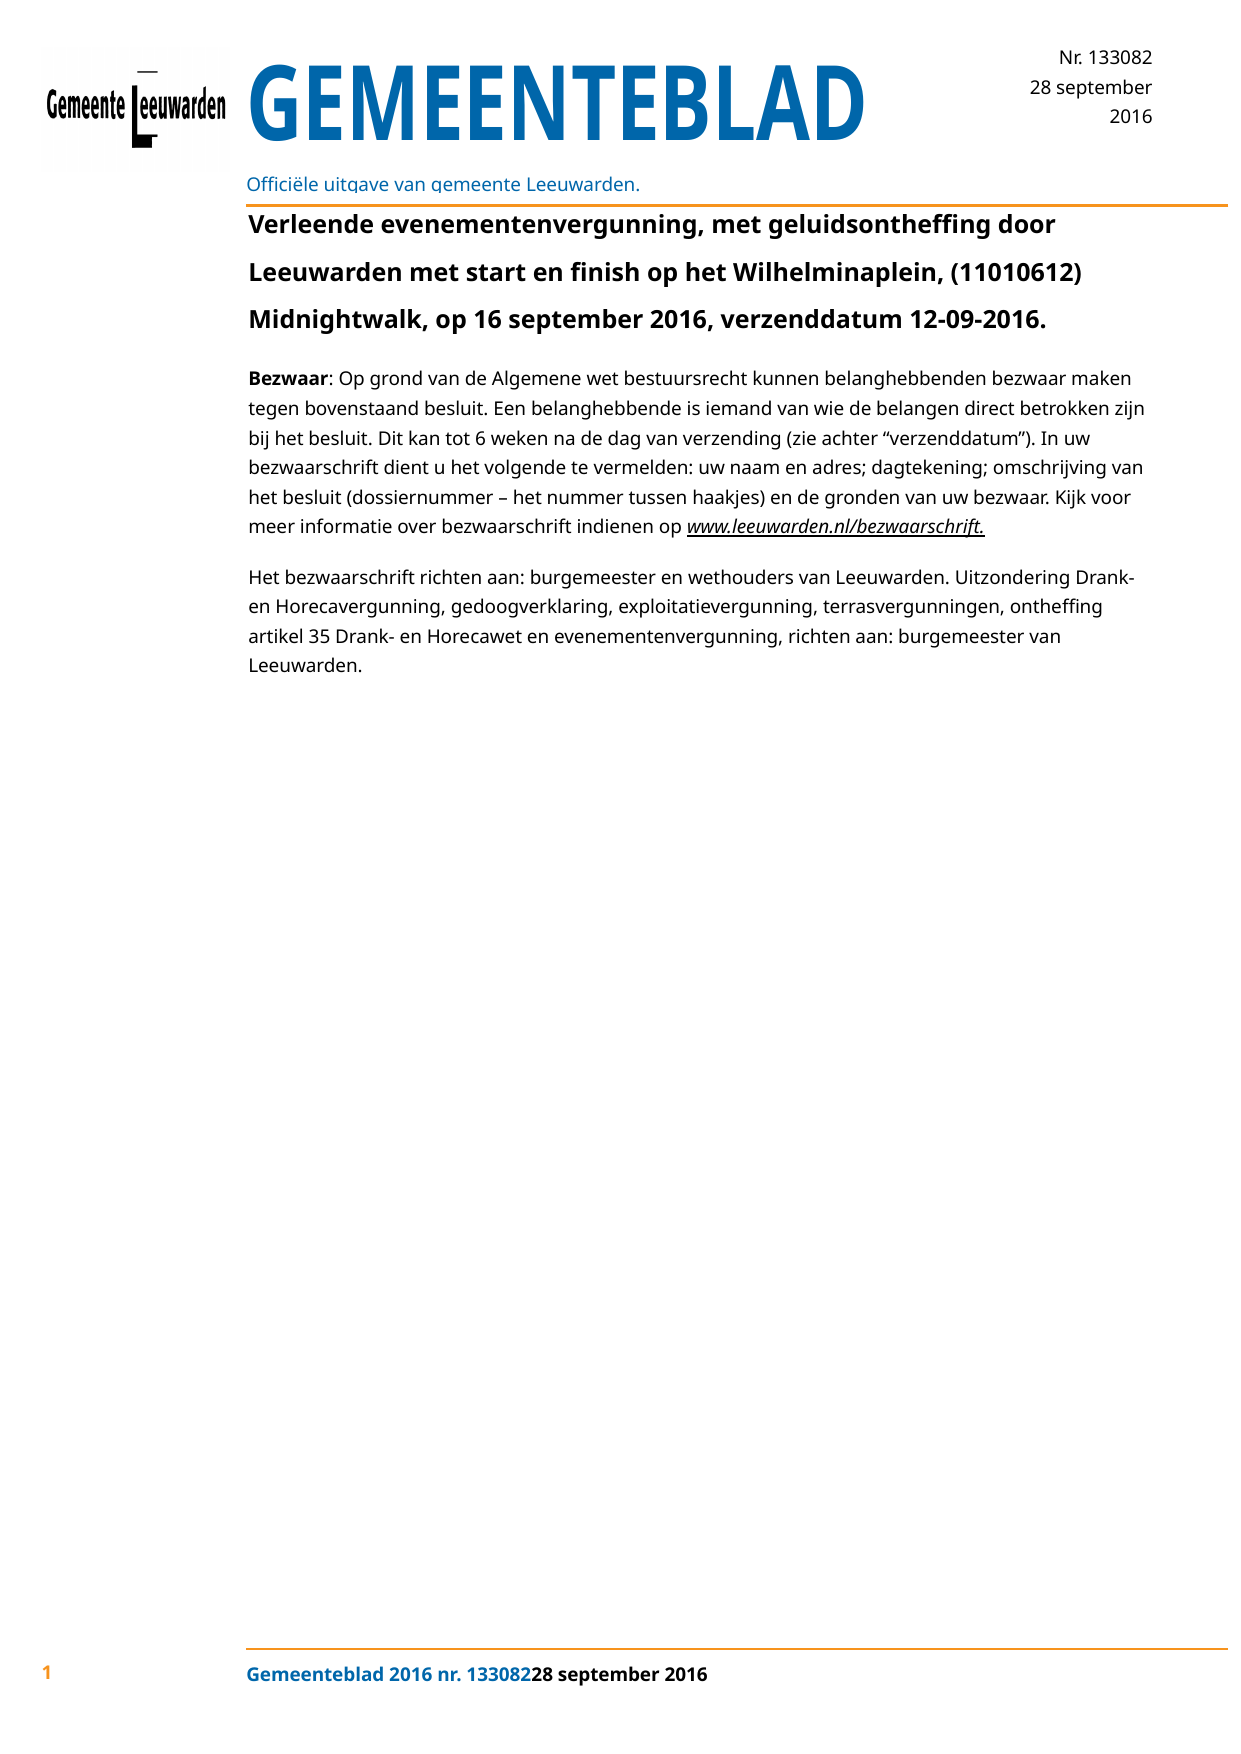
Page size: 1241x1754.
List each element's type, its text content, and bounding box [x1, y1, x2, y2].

text Het bezwaarschrift richten aan: burgemeester en wethouders van Leeuwarden. Uitzondering Drank- en Horecavergunning, gedoogverklaring, exploitatievergunning, terrasvergunningen, ontheffing artikel 35 Drank- en Horecawet en evenementenvergunning, richten aan: burgemeester van Leeuwarden. [248, 564, 1152, 678]
picture [41, 47, 231, 172]
text Bezwaar: Op grond van de Algemene wet bestuursrecht kunnen belanghebbenden bezwaar maken tegen bovenstaand besluit. Een belanghebbende is iemand van wie de belangen direct betrokken zijn bij het besluit. Dit kan tot 6 weken na de dag van verzending (zie achter “verzenddatum”). In uw bezwaarschrift dient u het volgende te vermelden: uw naam en adres; dagtekening; omschrijving van het besluit (dossiernummer – het nummer tussen haakjes) en de gronden van uw bezwaar. Kijk voor meer informatie over bezwaarschrift indienen op www.leeuwarden.nl/bezwaarschrift. [248, 366, 1152, 539]
text Verleende evenementenvergunning, met geluidsontheffing door Leeuwarden met start en finish op het Wilhelminaplein, (11010612) Midnightwalk, op 16 september 2016, verzenddatum 12-09-2016. [248, 207, 1152, 336]
